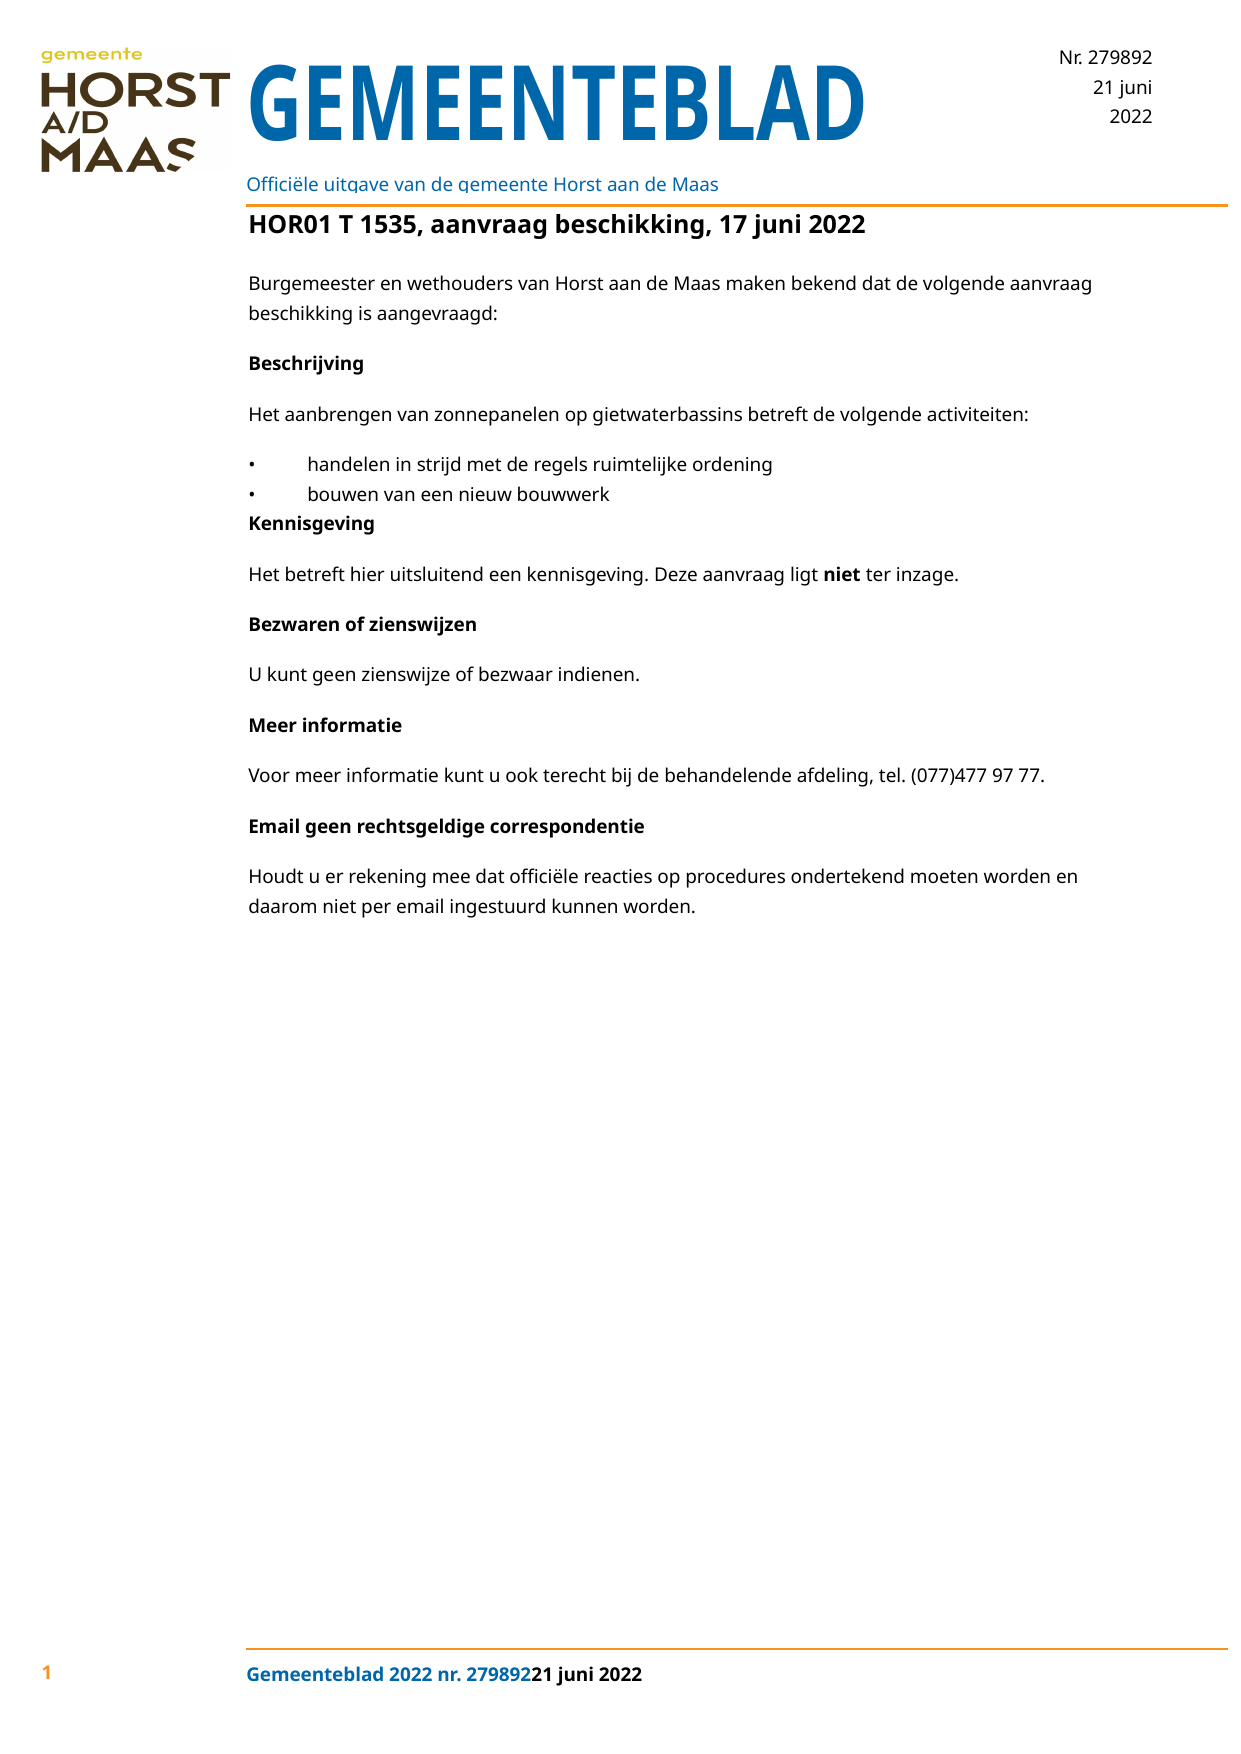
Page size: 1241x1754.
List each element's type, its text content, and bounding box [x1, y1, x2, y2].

picture [41, 47, 231, 172]
text Burgemeester en wethouders van Horst aan de Maas maken bekend dat de volgende aanvraag beschikking is aangevraagd: [248, 270, 1152, 326]
text Beschrijving [248, 350, 1152, 376]
text Kennisgeving [248, 510, 1152, 536]
text HOR01 T 1535, aanvraag beschikking, 17 juni 2022 [248, 207, 1152, 241]
text Bezwaren of zienswijzen [248, 611, 1152, 637]
text Meer informatie [248, 712, 1152, 738]
text Het aanbrengen van zonnepanelen op gietwaterbassins betreft de volgende activiteiten: [248, 401, 1152, 426]
text U kunt geen zienswijze of bezwaar indienen. [248, 662, 1152, 687]
text Het betreft hier uitsluitend een kennisgeving. Deze aanvraag ligt niet ter inzage. [248, 561, 1152, 586]
text Houdt u er rekening mee dat officiële reacties op procedures ondertekend moeten worden en daarom niet per email ingestuurd kunnen worden. [248, 863, 1152, 918]
text Email geen rechtsgeldige correspondentie [248, 813, 1152, 838]
list handelen in strijd met de regels ruimtelijke ordening [248, 451, 1152, 477]
text Voor meer informatie kunt u ook terecht bij de behandelende afdeling, tel. (077)477 97 77. [248, 762, 1152, 788]
list bouwen van een nieuw bouwwerk [248, 481, 1152, 506]
